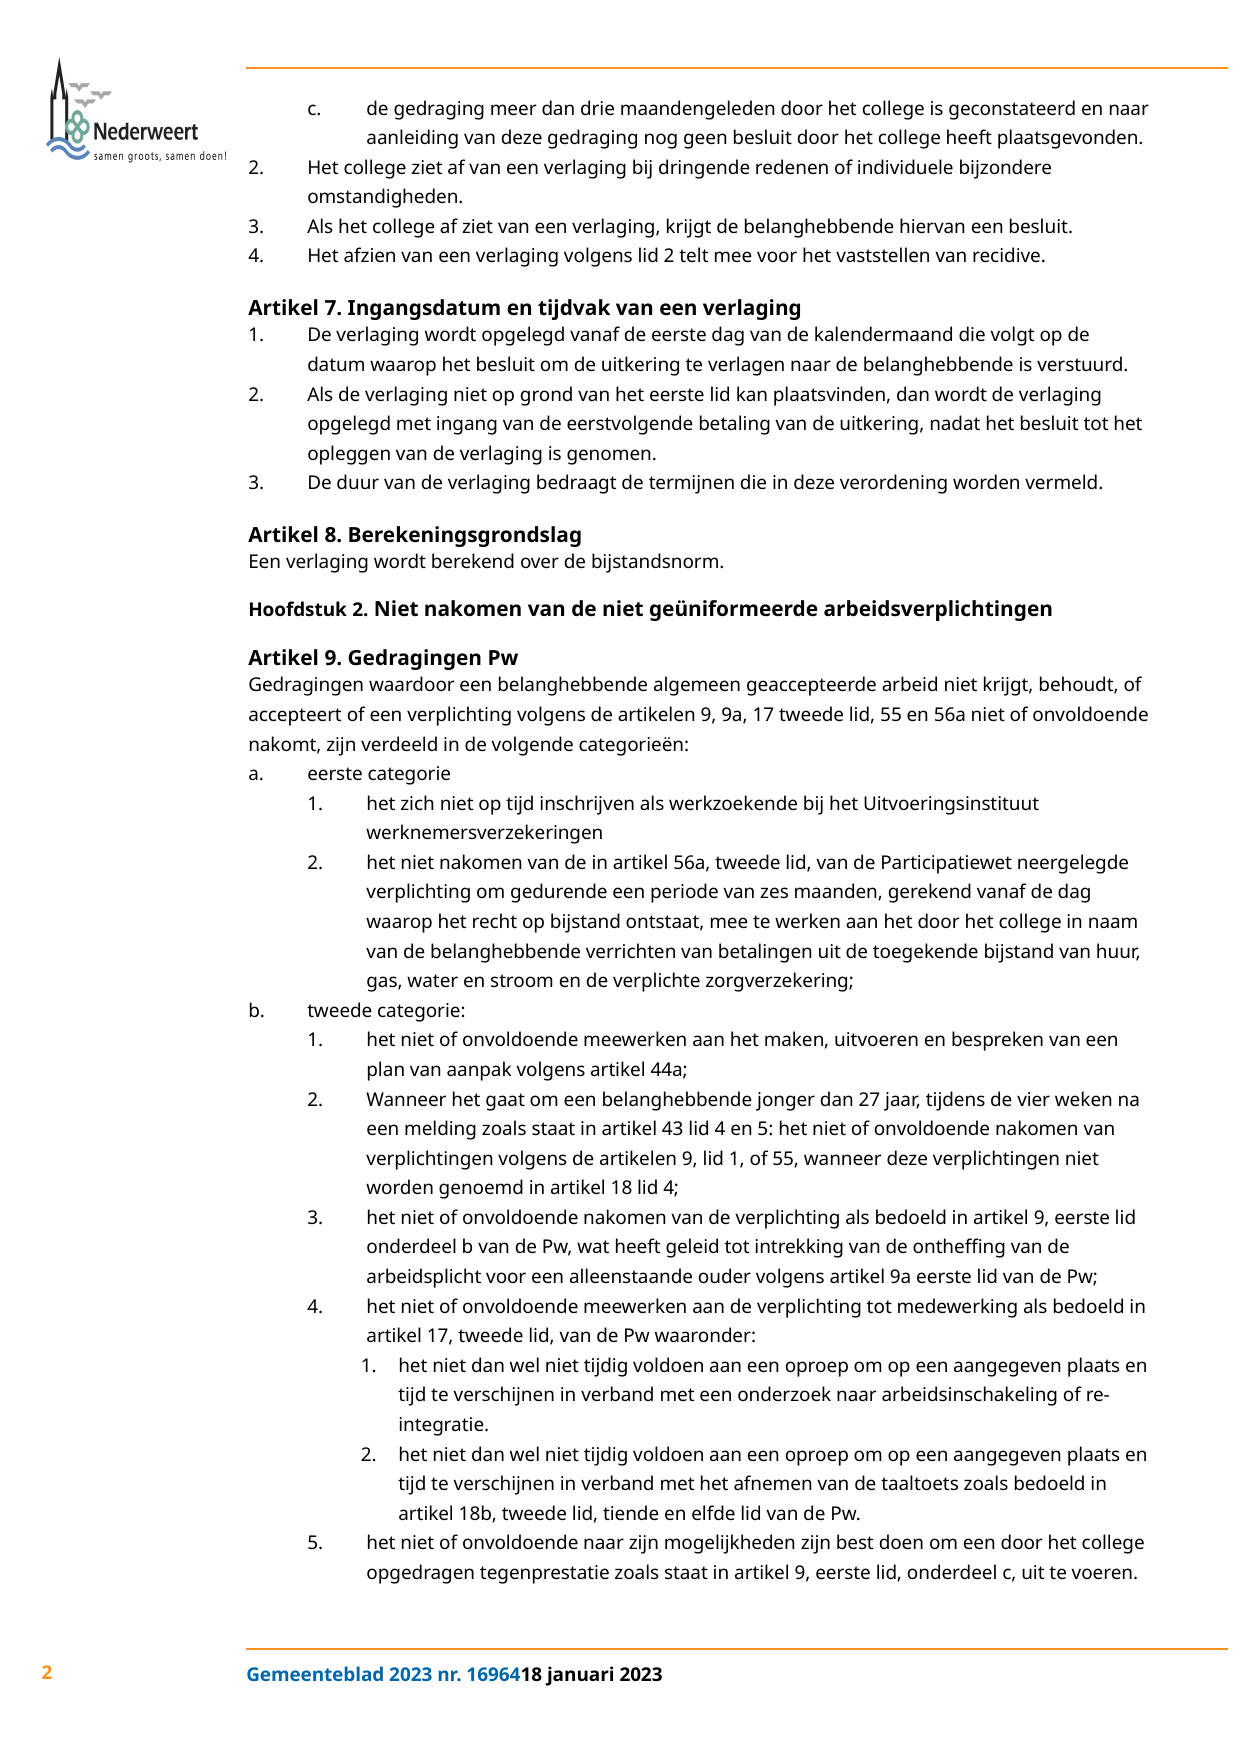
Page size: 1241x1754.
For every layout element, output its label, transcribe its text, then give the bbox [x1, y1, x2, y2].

picture [41, 47, 231, 172]
list het niet of onvoldoende naar zijn mogelijkheden zijn best doen om een door het college opgedragen tegenprestatie zoals staat in artikel 9, eerste lid, onderdeel c, uit te voeren. [307, 1529, 1152, 1585]
text Hoofdstuk 2. Niet nakomen van de niet geüniformeerde arbeidsverplichtingen [248, 594, 1152, 622]
list De duur van de verlaging bedraagt de termijnen die in deze verordening worden vermeld. [248, 469, 1152, 495]
list De verlaging wordt opgelegd vanaf de eerste dag van de kalendermaand die volgt op de datum waarop het besluit om de uitkering te verlagen naar de belanghebbende is verstuurd. [248, 322, 1152, 377]
text Artikel 8. Berekeningsgrondslag [248, 520, 1152, 548]
list eerste categorie [248, 760, 1152, 786]
list de gedraging meer dan drie maandengeleden door het college is geconstateerd en naar aanleiding van deze gedraging nog geen besluit door het college heeft plaatsgevonden. [307, 95, 1152, 150]
text Artikel 9. Gedragingen Pw [248, 643, 1152, 672]
list Als de verlaging niet op grond van het eerste lid kan plaatsvinden, dan wordt de verlaging opgelegd met ingang van de eerstvolgende betaling van de uitkering, nadat het besluit tot het opleggen van de verlaging is genomen. [248, 381, 1152, 466]
text Een verlaging wordt berekend over de bijstandsnorm. [248, 548, 1152, 574]
list Als het college af ziet van een verlaging, krijgt de belanghebbende hiervan een besluit. [248, 213, 1152, 239]
text Gedragingen waardoor een belanghebbende algemeen geaccepteerde arbeid niet krijgt, behoudt, of accepteert of een verplichting volgens de artikelen 9, 9a, 17 tweede lid, 55 en 56a niet of onvoldoende nakomt, zijn verdeeld in de volgende categorieën: [248, 672, 1152, 757]
list Het college ziet af van een verlaging bij dringende redenen of individuele bijzondere omstandigheden. [248, 154, 1152, 209]
list het niet nakomen van de in artikel 56a, tweede lid, van de Participatiewet neergelegde verplichting om gedurende een periode van zes maanden, gerekend vanaf de dag waarop het recht op bijstand ontstaat, mee te werken aan het door het college in naam van de belanghebbende verrichten van betalingen uit de toegekende bijstand van huur, gas, water en stroom en de verplichte zorgverzekering; [307, 849, 1152, 993]
list het zich niet op tijd inschrijven als werkzoekende bij het Uitvoeringsinstituut werknemersverzekeringen [307, 790, 1152, 845]
list het niet of onvoldoende meewerken aan het maken, uitvoeren en bespreken van een plan van aanpak volgens artikel 44a; [307, 1027, 1152, 1082]
list tweede categorie: [248, 997, 1152, 1023]
list het niet dan wel niet tijdig voldoen aan een oproep om op een aangegeven plaats en tijd te verschijnen in verband met het afnemen van de taaltoets zoals bedoeld in artikel 18b, tweede lid, tiende en elfde lid van de Pw. [361, 1441, 1152, 1526]
list Het afzien van een verlaging volgens lid 2 telt mee voor het vaststellen van recidive. [248, 243, 1152, 268]
list Wanneer het gaat om een belanghebbende jonger dan 27 jaar, tijdens de vier weken na een melding zoals staat in artikel 43 lid 4 en 5: het niet of onvoldoende nakomen van verplichtingen volgens de artikelen 9, lid 1, of 55, wanneer deze verplichtingen niet worden genoemd in artikel 18 lid 4; [307, 1086, 1152, 1200]
list het niet of onvoldoende nakomen van de verplichting als bedoeld in artikel 9, eerste lid onderdeel b van de Pw, wat heeft geleid tot intrekking van de ontheffing van de arbeidsplicht voor een alleenstaande ouder volgens artikel 9a eerste lid van de Pw; [307, 1204, 1152, 1289]
text Artikel 7. Ingangsdatum en tijdvak van een verlaging [248, 293, 1152, 322]
list het niet dan wel niet tijdig voldoen aan een oproep om op een aangegeven plaats en tijd te verschijnen in verband met een onderzoek naar arbeidsinschakeling of re-integratie. [361, 1352, 1152, 1437]
list het niet of onvoldoende meewerken aan de verplichting tot medewerking als bedoeld in artikel 17, tweede lid, van de Pw waaronder: [307, 1293, 1152, 1348]
